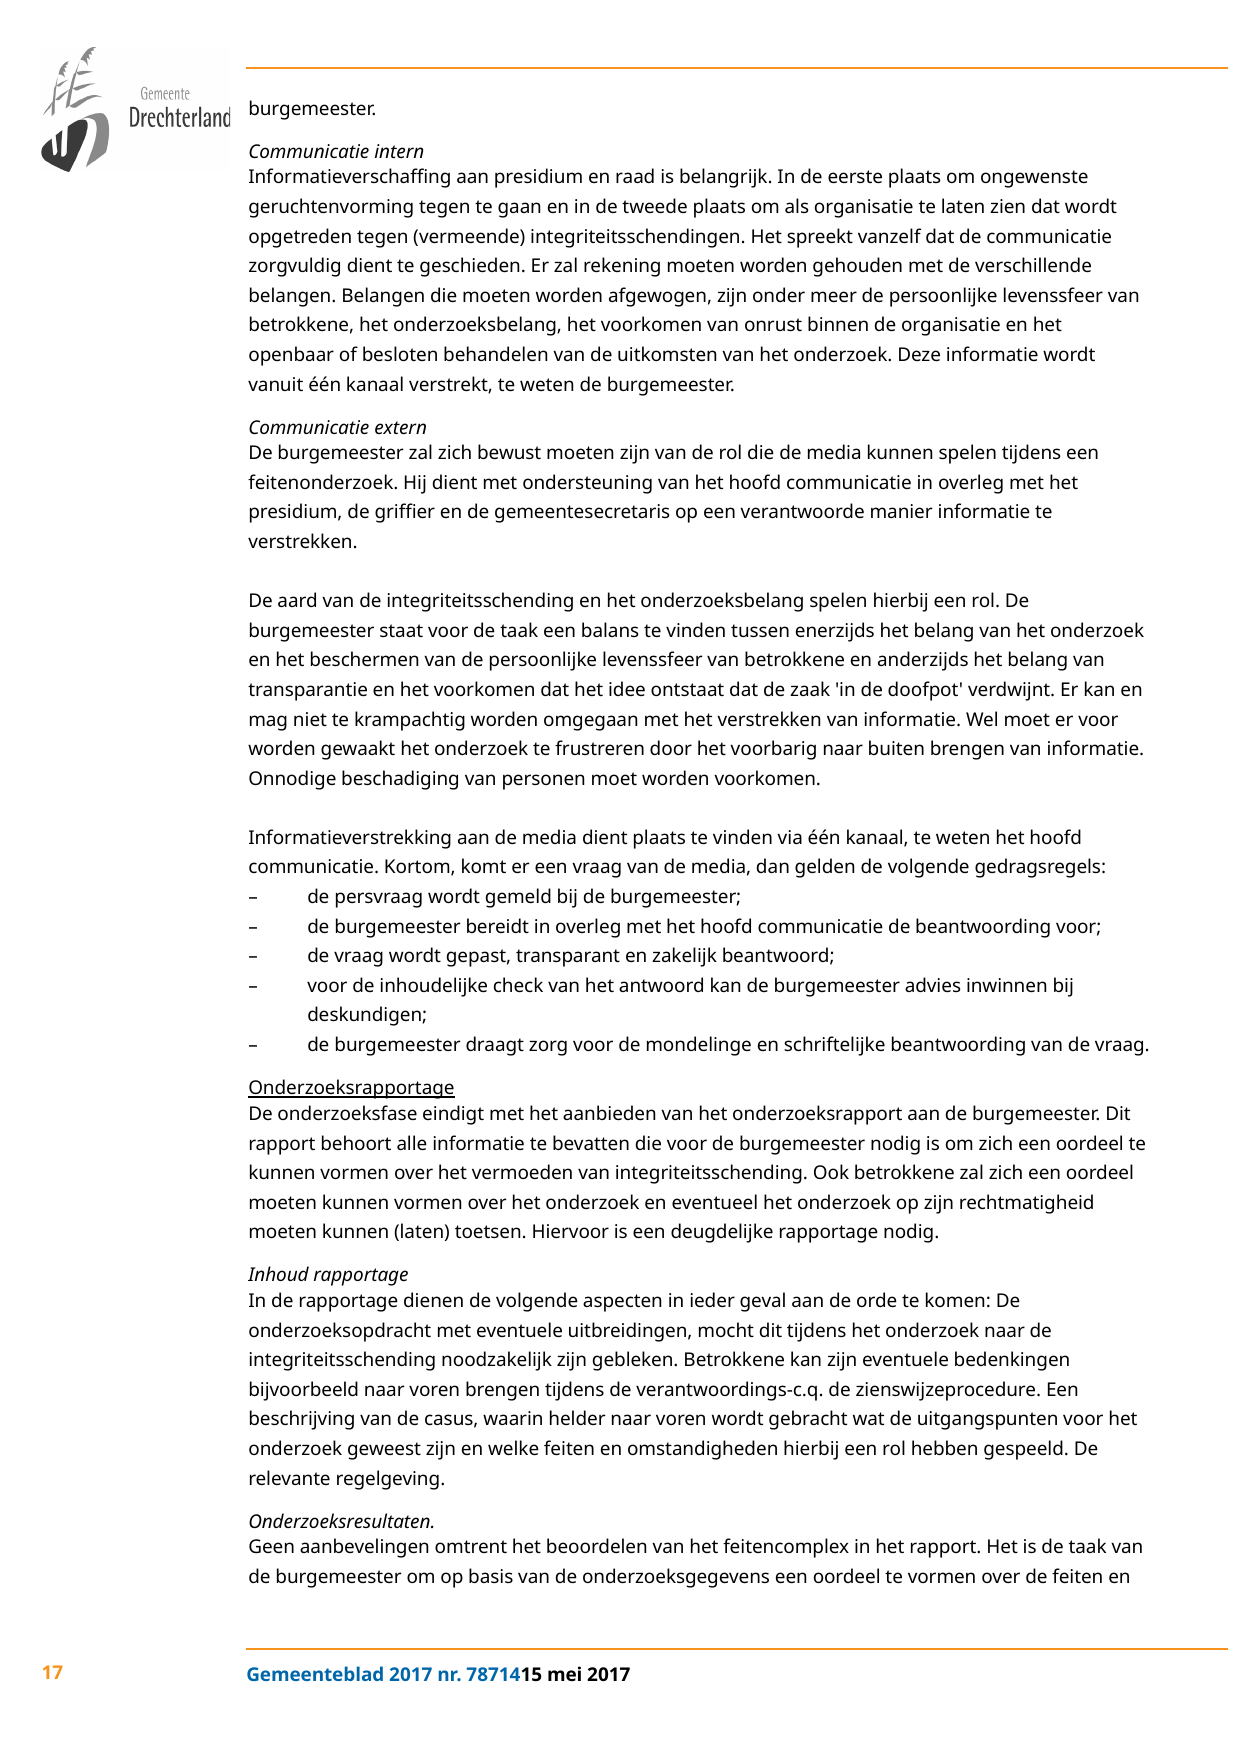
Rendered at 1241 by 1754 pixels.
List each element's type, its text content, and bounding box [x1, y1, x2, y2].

list de burgemeester draagt zorg voor de mondelinge en schriftelijke beantwoording van de vraag. [248, 1031, 1152, 1057]
text burgemeester. [248, 95, 1152, 121]
list voor de inhoudelijke check van het antwoord kan de burgemeester advies inwinnen bij deskundigen; [248, 972, 1152, 1027]
text Informatieverschaffing aan presidium en raad is belangrijk. In de eerste plaats om ongewenste geruchtenvorming tegen te gaan en in de tweede plaats om als organisatie te laten zien dat wordt opgetreden tegen (vermeende) integriteitsschendingen. Het spreekt vanzelf dat de communicatie zorgvuldig dient te geschieden. Er zal rekening moeten worden gehouden met de verschillende belangen. Belangen die moeten worden afgewogen, zijn onder meer de persoonlijke levenssfeer van betrokkene, het onderzoeksbelang, het voorkomen van onrust binnen de organisatie en het openbaar of besloten behandelen van de uitkomsten van het onderzoek. Deze informatie wordt vanuit één kanaal verstrekt, te weten de burgemeester. [248, 164, 1152, 396]
text Communicatie intern [248, 138, 1152, 164]
text Geen aanbevelingen omtrent het beoordelen van het feitencomplex in het rapport. Het is de taak van de burgemeester om op basis van de onderzoeksgegevens een oordeel te vormen over de feiten en [248, 1534, 1152, 1589]
text In de rapportage dienen de volgende aspecten in ieder geval aan de orde te komen: De onderzoeksopdracht met eventuele uitbreidingen, mocht dit tijdens het onderzoek naar de integriteitsschending noodzakelijk zijn gebleken. Betrokkene kan zijn eventuele bedenkingen bijvoorbeeld naar voren brengen tijdens de verantwoordings-c.q. de zienswijzeprocedure. Een beschrijving van de casus, waarin helder naar voren wordt gebracht wat de uitgangspunten voor het onderzoek geweest zijn en welke feiten en omstandigheden hierbij een rol hebben gespeeld. De relevante regelgeving. [248, 1287, 1152, 1491]
list de persvraag wordt gemeld bij de burgemeester; [248, 883, 1152, 909]
text Communicatie extern [248, 414, 1152, 439]
text De aard van de integriteitsschending en het onderzoeksbelang spelen hierbij een rol. De burgemeester staat voor de taak een balans te vinden tussen enerzijds het belang van het onderzoek en het beschermen van de persoonlijke levenssfeer van betrokkene en anderzijds het belang van transparantie en het voorkomen dat het idee ontstaat dat de zaak 'in de doofpot' verdwijnt. Er kan en mag niet te krampachtig worden omgegaan met het verstrekken van informatie. Wel moet er voor worden gewaakt het onderzoek te frustreren door het voorbarig naar buiten brengen van informatie. Onnodige beschadiging van personen moet worden voorkomen. [248, 587, 1152, 791]
text De onderzoeksfase eindigt met het aanbieden van het onderzoeksrapport aan de burgemeester. Dit rapport behoort alle informatie te bevatten die voor de burgemeester nodig is om zich een oordeel te kunnen vormen over het vermoeden van integriteitsschending. Ook betrokkene zal zich een oordeel moeten kunnen vormen over het onderzoek en eventueel het onderzoek op zijn rechtmatigheid moeten kunnen (laten) toetsen. Hiervoor is een deugdelijke rapportage nodig. [248, 1100, 1152, 1244]
picture [41, 47, 231, 172]
text De burgemeester zal zich bewust moeten zijn van de rol die de media kunnen spelen tijdens een feitenonderzoek. Hij dient met ondersteuning van het hoofd communicatie in overleg met het presidium, de griffier en de gemeentesecretaris op een verantwoorde manier informatie te verstrekken. [248, 439, 1152, 554]
text Informatieverstrekking aan de media dient plaats te vinden via één kanaal, te weten het hoofd communicatie. Kortom, komt er een vraag van de media, dan gelden de volgende gedragsregels: [248, 824, 1152, 879]
text Onderzoeksrapportage [248, 1074, 1152, 1100]
list de burgemeester bereidt in overleg met het hoofd communicatie de beantwoording voor; [248, 913, 1152, 939]
list de vraag wordt gepast, transparant en zakelijk beantwoord; [248, 942, 1152, 968]
text Onderzoeksresultaten. [248, 1508, 1152, 1534]
text Inhoud rapportage [248, 1262, 1152, 1287]
